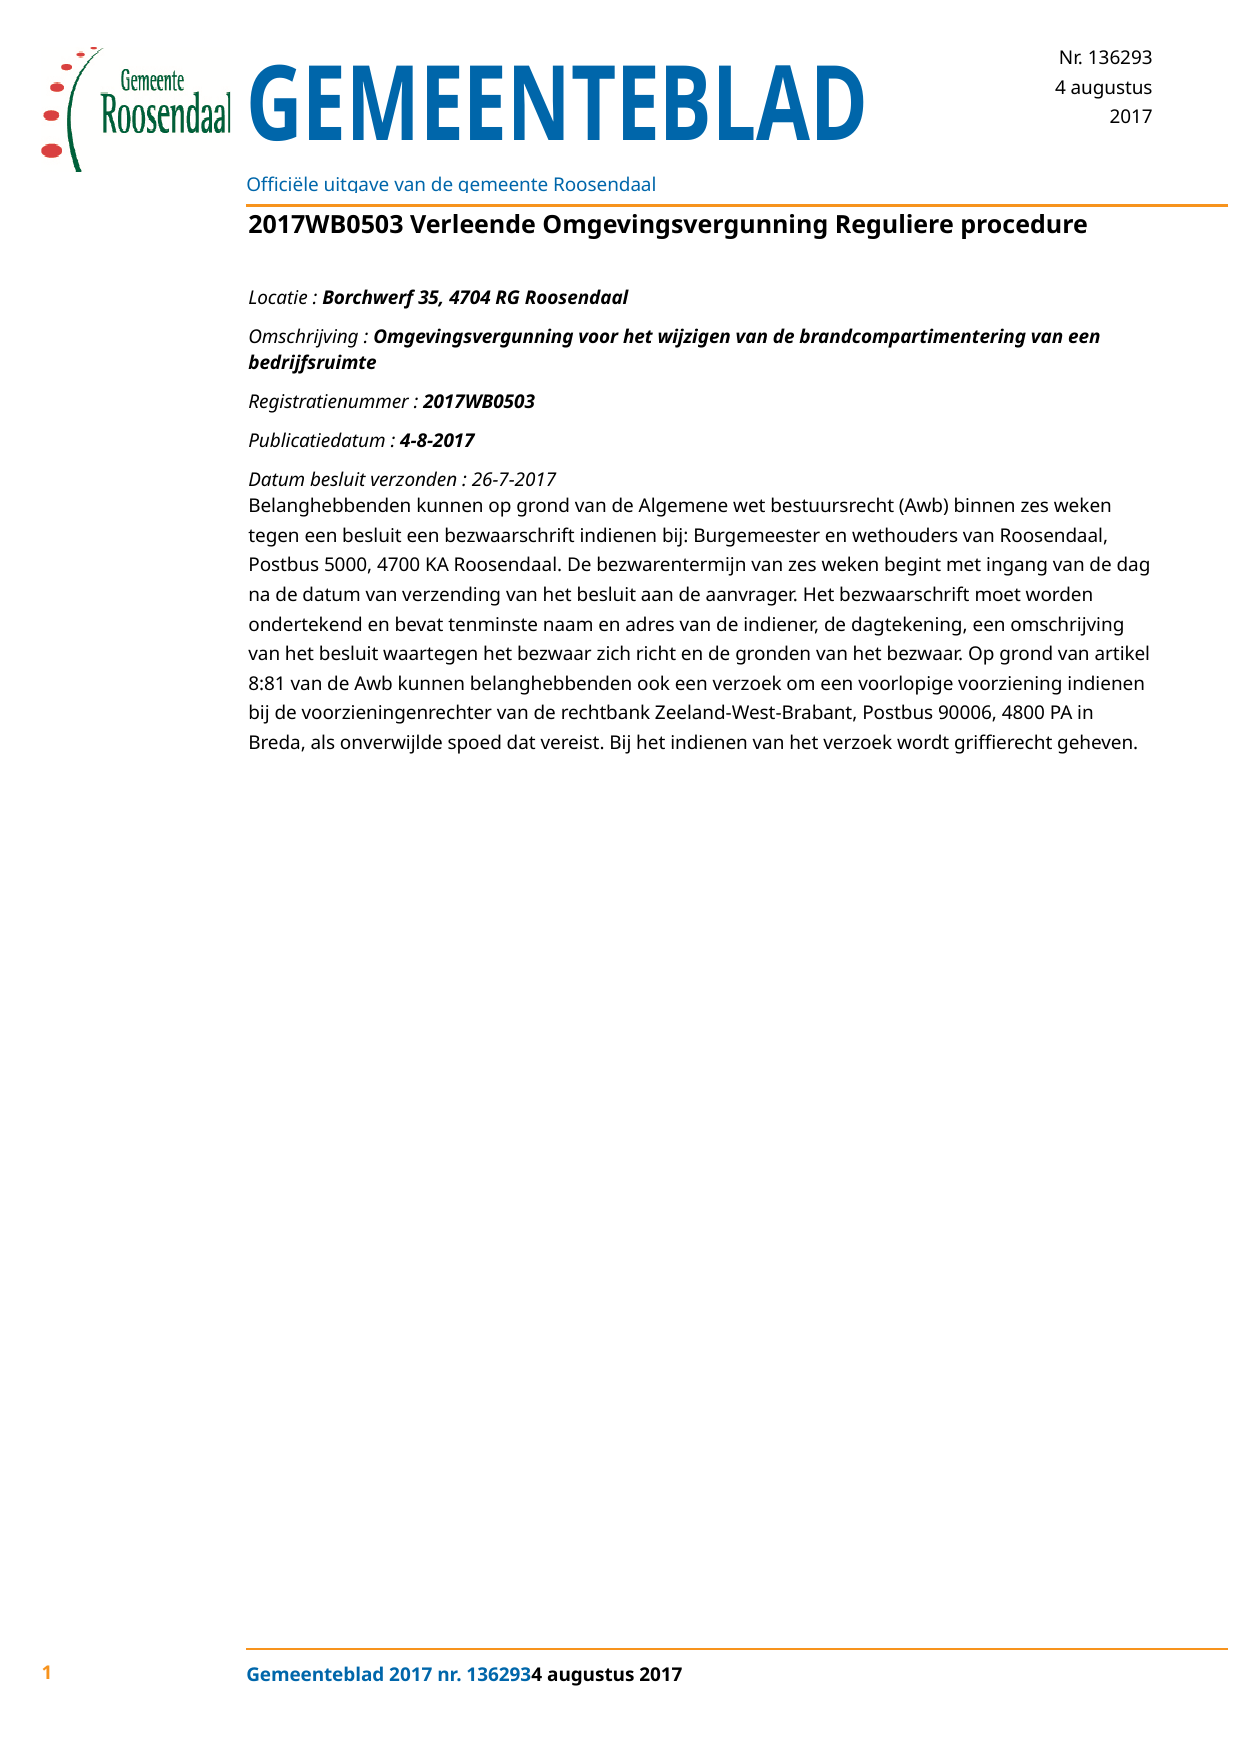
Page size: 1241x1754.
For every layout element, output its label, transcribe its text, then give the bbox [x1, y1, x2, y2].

text 2017WB0503 Verleende Omgevingsvergunning Reguliere procedure [248, 207, 1152, 241]
text Locatie : Borchwerf 35, 4704 RG Roosendaal [248, 284, 1152, 309]
text Registratienummer : 2017WB0503 [248, 388, 1152, 414]
text Datum besluit verzonden : 26-7-2017 [248, 467, 1152, 492]
picture [41, 47, 231, 172]
text Belanghebbenden kunnen op grond van de Algemene wet bestuursrecht (Awb) binnen zes weken tegen een besluit een bezwaarschrift indienen bij: Burgemeester en wethouders van Roosendaal, Postbus 5000, 4700 KA Roosendaal. De bezwarentermijn van zes weken begint met ingang van de dag na de datum van verzending van het besluit aan de aanvrager. Het bezwaarschrift moet worden ondertekend en bevat tenminste naam en adres van de indiener, de dagtekening, een omschrijving van het besluit waartegen het bezwaar zich richt en de gronden van het bezwaar. Op grond van artikel 8:81 van de Awb kunnen belanghebbenden ook een verzoek om een voorlopige voorziening indienen bij de voorzieningenrechter van de rechtbank Zeeland-West-Brabant, Postbus 90006, 4800 PA in Breda, als onverwijlde spoed dat vereist. Bij het indienen van het verzoek wordt griffierecht geheven. [248, 492, 1152, 755]
text Omschrijving : Omgevingsvergunning voor het wijzigen van de brandcompartimentering van een bedrijfsruimte [248, 323, 1152, 374]
text Publicatiedatum : 4-8-2017 [248, 427, 1152, 453]
